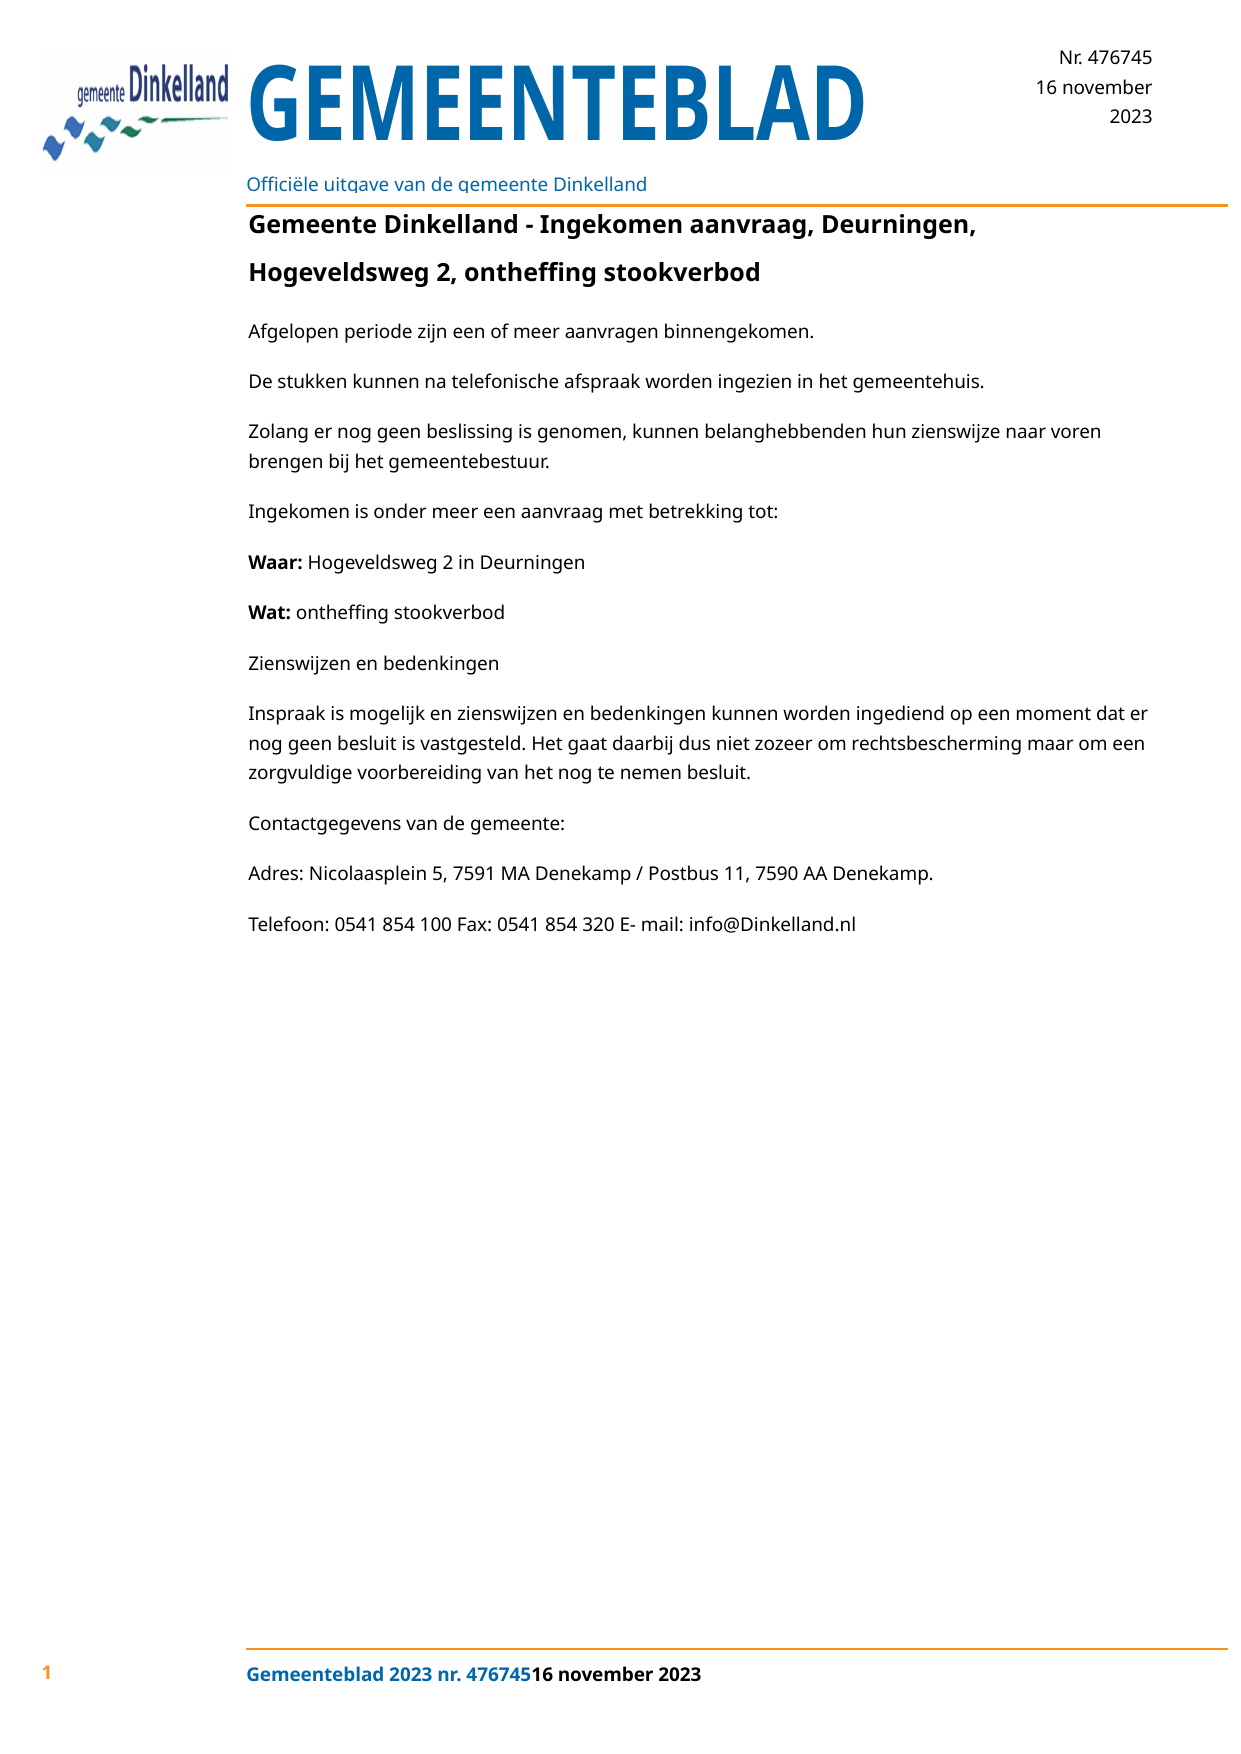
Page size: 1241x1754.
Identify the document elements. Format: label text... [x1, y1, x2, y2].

text Wat: ontheffing stookverbod [248, 599, 1152, 625]
text Ingekomen is onder meer een aanvraag met betrekking tot: [248, 499, 1152, 524]
text Waar: Hogeveldsweg 2 in Deurningen [248, 549, 1152, 575]
text Zienswijzen en bedenkingen [248, 650, 1152, 676]
text Afgelopen periode zijn een of meer aanvragen binnengekomen. [248, 318, 1152, 344]
text Zolang er nog geen beslissing is genomen, kunnen belanghebbenden hun zienswijze naar voren brengen bij het gemeentebestuur. [248, 419, 1152, 474]
text Adres: Nicolaasplein 5, 7591 MA Denekamp / Postbus 11, 7590 AA Denekamp. [248, 860, 1152, 886]
text Gemeente Dinkelland - Ingekomen aanvraag, Deurningen, Hogeveldsweg 2, ontheffing stookverbod [248, 207, 1152, 288]
text Contactgegevens van de gemeente: [248, 810, 1152, 836]
text Telefoon: 0541 854 100 Fax: 0541 854 320 E- mail: info@Dinkelland.nl [248, 911, 1152, 937]
text De stukken kunnen na telefonische afspraak worden ingezien in het gemeentehuis. [248, 368, 1152, 394]
text Inspraak is mogelijk en zienswijzen en bedenkingen kunnen worden ingediend op een moment dat er nog geen besluit is vastgesteld. Het gaat daarbij dus niet zozeer om rechtsbescherming maar om een zorgvuldige voorbereiding van het nog te nemen besluit. [248, 700, 1152, 785]
picture [41, 47, 231, 172]
